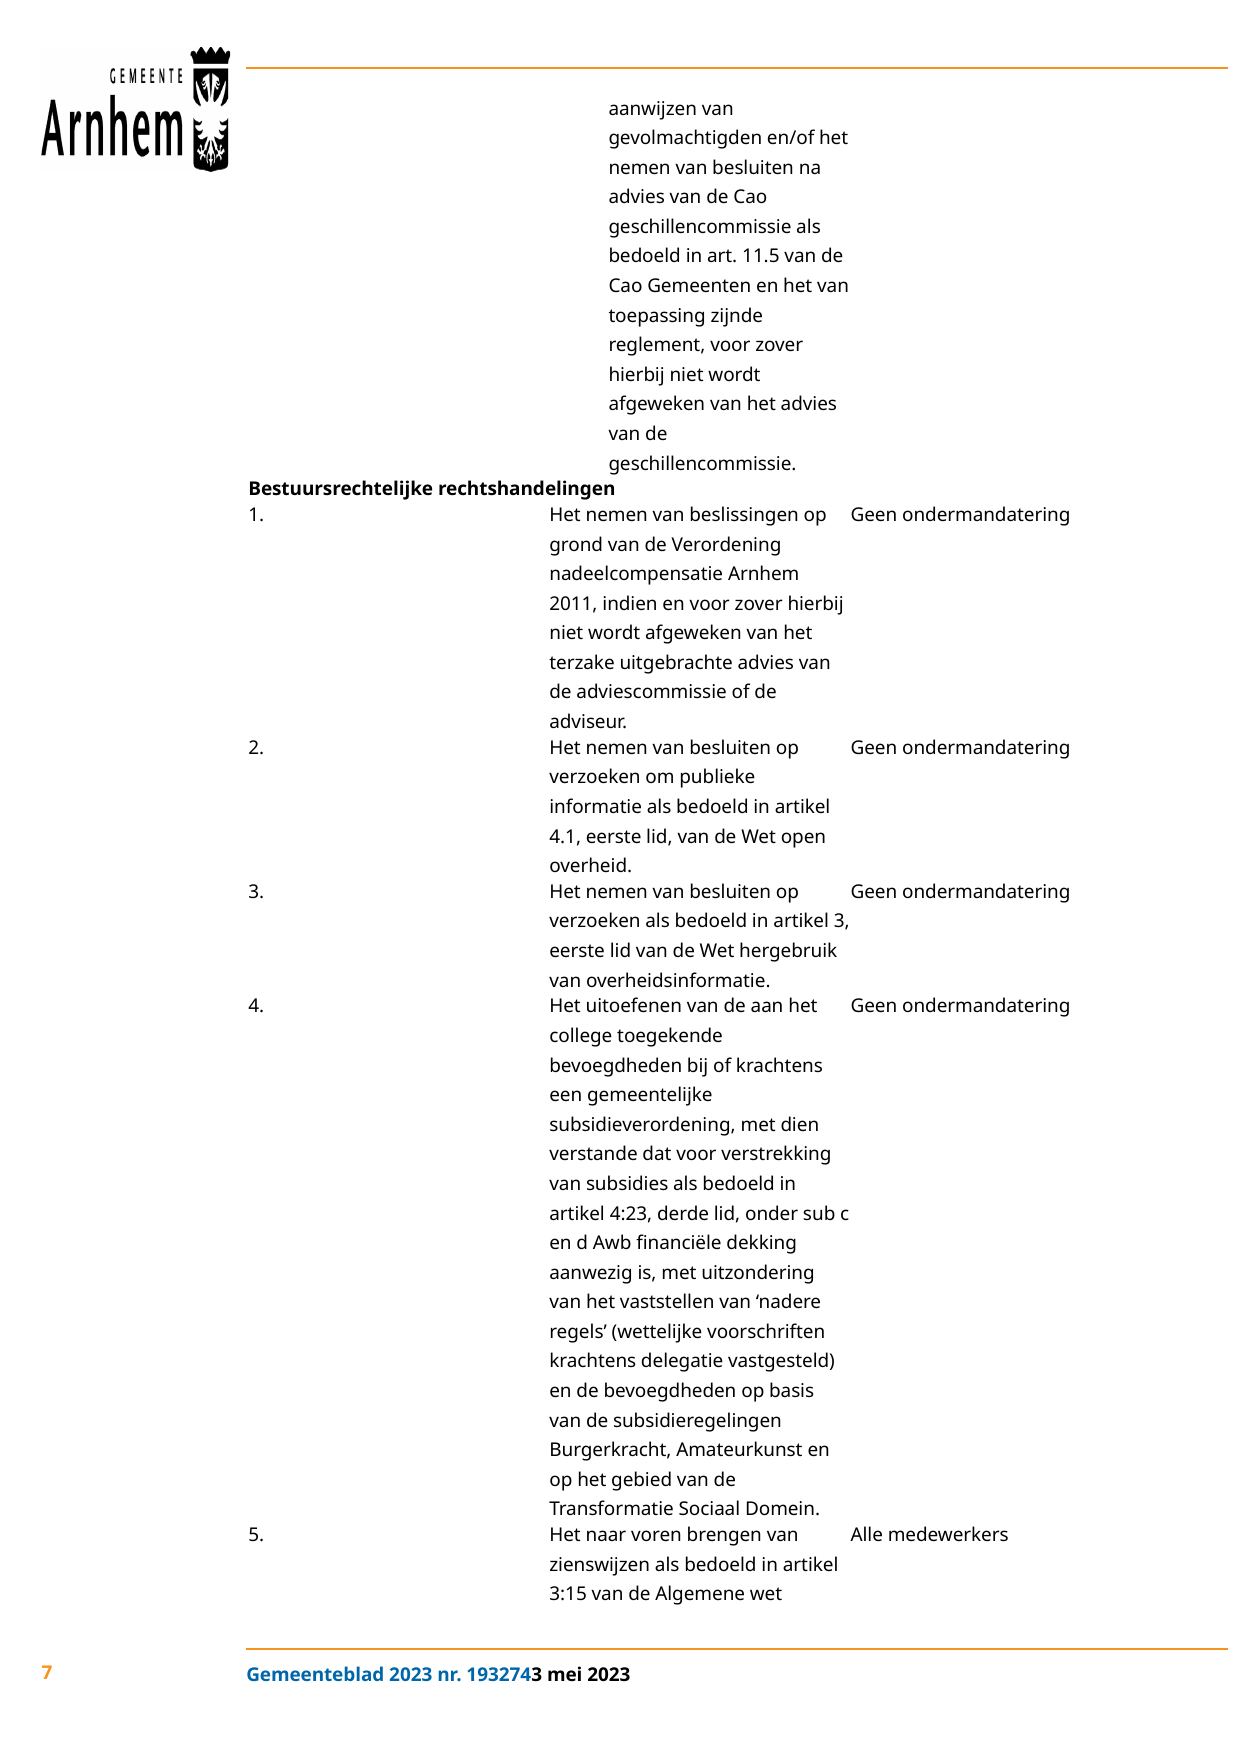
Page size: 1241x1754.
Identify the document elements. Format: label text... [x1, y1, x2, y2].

table_cell Alle medewerkers [850, 1521, 1152, 1606]
table_cell [248, 95, 549, 476]
table_cell Geen ondermandatering [850, 993, 1152, 1521]
table_cell Het naar voren brengen van zienswijzen als bedoeld in artikel 3:15 van de Algemene wet [549, 1521, 850, 1606]
table_cell Het nemen van beslissingen op grond van de Verordening nadeelcompensatie Arnhem 2011, indien en voor zover hierbij niet wordt afgeweken van het terzake uitgebrachte advies van de adviescommissie of de adviseur. [549, 501, 850, 734]
table_cell Geen ondermandatering [850, 501, 1152, 734]
table_cell Geen ondermandatering [850, 878, 1152, 993]
table_cell [248, 734, 549, 878]
table_cell [248, 1521, 549, 1606]
table_cell Geen ondermandatering [850, 734, 1152, 878]
table_cell [248, 501, 549, 734]
table_cell Het nemen van besluiten op verzoeken om publieke informatie als bedoeld in artikel 4.1, eerste lid, van de Wet open overheid. [549, 734, 850, 878]
table_cell [850, 95, 1152, 476]
table_cell aanwijzen van gevolmachtigden en/of het nemen van besluiten na advies van de Cao geschillencommissie als bedoeld in art. 11.5 van de Cao Gemeenten en het van toepassing zijnde reglement, voor zover hierbij niet wordt afgeweken van het advies van de geschillencommissie. [549, 95, 850, 476]
table_cell Het uitoefenen van de aan het college toegekende bevoegdheden bij of krachtens een gemeentelijke subsidieverordening, met dien verstande dat voor verstrekking van subsidies als bedoeld in artikel 4:23, derde lid, onder sub c en d Awb financiële dekking aanwezig is, met uitzondering van het vaststellen van ‘nadere regels’ (wettelijke voorschriften krachtens delegatie vastgesteld) en de bevoegdheden op basis van de subsidieregelingen Burgerkracht, Amateurkunst en op het gebied van de Transformatie Sociaal Domein. [549, 993, 850, 1521]
table_cell Bestuursrechtelijke rechtshandelingen [248, 476, 1152, 501]
table_cell [248, 878, 549, 993]
table_cell [248, 993, 549, 1521]
picture [41, 47, 231, 172]
table_cell Het nemen van besluiten op verzoeken als bedoeld in artikel 3, eerste lid van de Wet hergebruik van overheidsinformatie. [549, 878, 850, 993]
